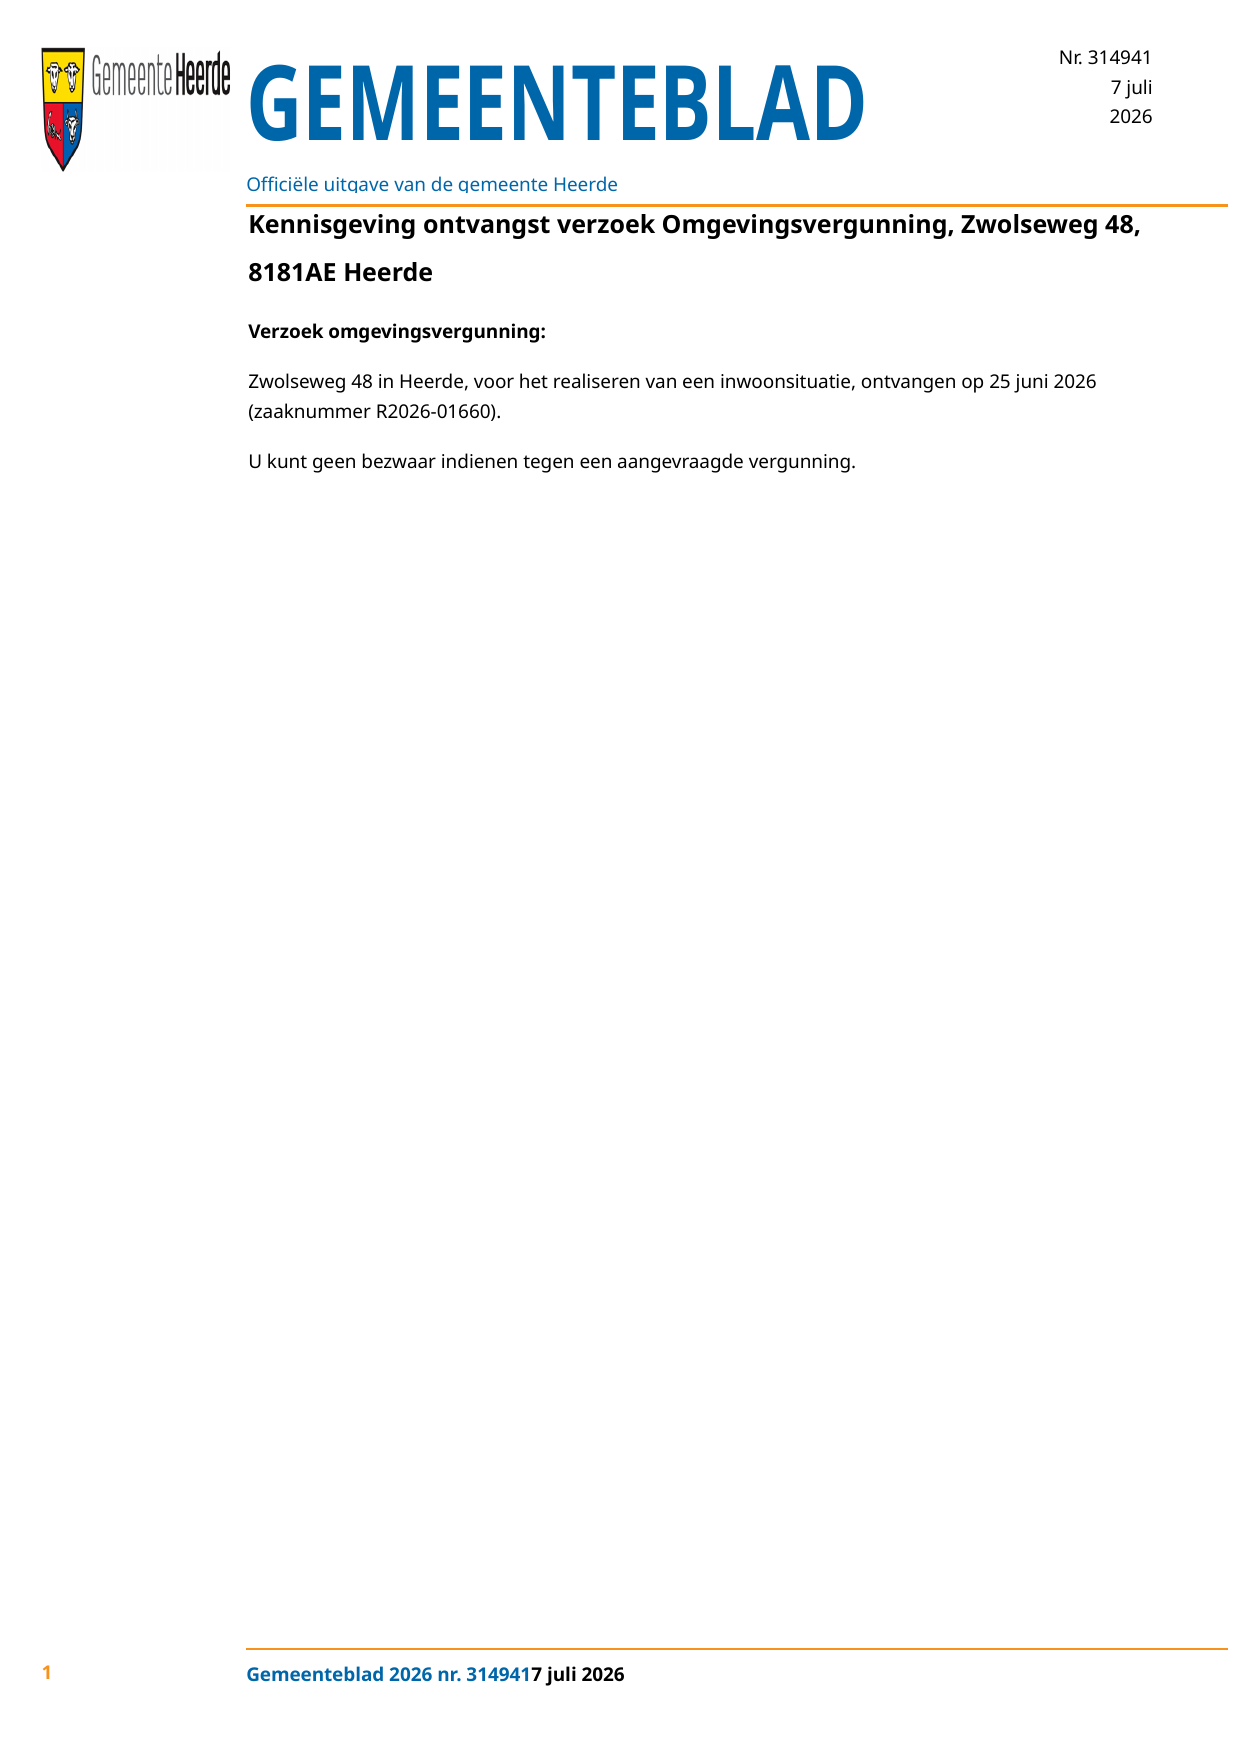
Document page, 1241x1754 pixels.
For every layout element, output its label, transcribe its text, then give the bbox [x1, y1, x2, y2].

text Zwolseweg 48 in Heerde, voor het realiseren van een inwoonsituatie, ontvangen op 25 juni 2026 (zaaknummer R2026-01660). [248, 368, 1152, 424]
text Kennisgeving ontvangst verzoek Omgevingsvergunning, Zwolseweg 48, 8181AE Heerde [248, 207, 1152, 288]
picture [41, 47, 231, 172]
text U kunt geen bezwaar indienen tegen een aangevraagde vergunning. [248, 448, 1152, 474]
text Verzoek omgevingsvergunning: [248, 318, 1152, 344]
